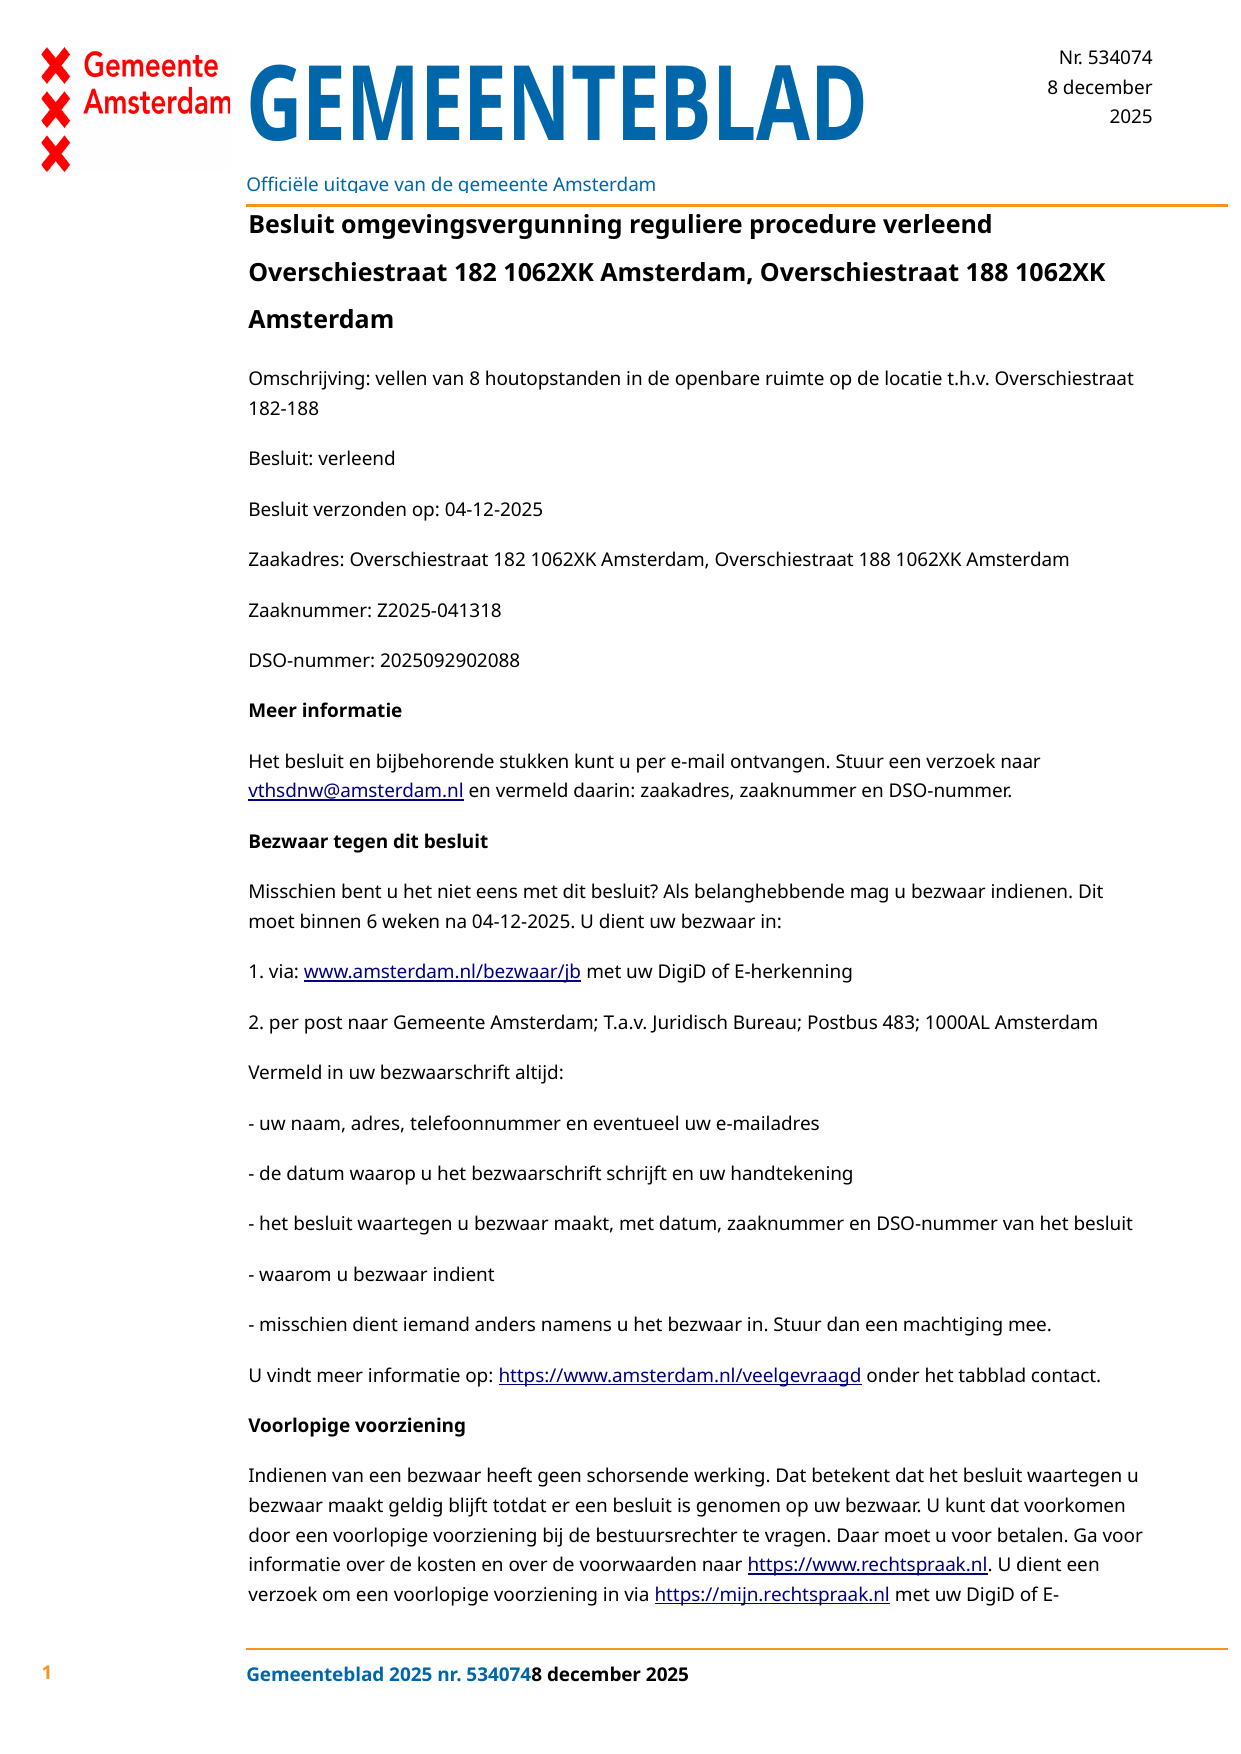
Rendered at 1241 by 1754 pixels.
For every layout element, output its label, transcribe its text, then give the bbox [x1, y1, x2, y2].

text Het besluit en bijbehorende stukken kunt u per e-mail ontvangen. Stuur een verzoek naar vthsdnw@amsterdam.nl en vermeld daarin: zaakadres, zaaknummer en DSO-nummer. [248, 748, 1152, 803]
picture [41, 47, 231, 172]
text 1. via: www.amsterdam.nl/bezwaar/jb met uw DigiD of E-herkenning [248, 958, 1152, 984]
text - de datum waarop u het bezwaarschrift schrijft en uw handtekening [248, 1160, 1152, 1186]
text Besluit: verleend [248, 446, 1152, 471]
text 2. per post naar Gemeente Amsterdam; T.a.v. Juridisch Bureau; Postbus 483; 1000AL Amsterdam [248, 1009, 1152, 1034]
text Besluit verzonden op: 04-12-2025 [248, 496, 1152, 522]
text Misschien bent u het niet eens met dit besluit? Als belanghebbende mag u bezwaar indienen. Dit moet binnen 6 weken na 04-12-2025. U dient uw bezwaar in: [248, 878, 1152, 934]
text - het besluit waartegen u bezwaar maakt, met datum, zaaknummer en DSO-nummer van het besluit [248, 1211, 1152, 1236]
text Bezwaar tegen dit besluit [248, 828, 1152, 854]
text DSO-nummer: 2025092902088 [248, 647, 1152, 673]
text Voorlopige voorziening [248, 1412, 1152, 1438]
text Omschrijving: vellen van 8 houtopstanden in de openbare ruimte op de locatie t.h.v. Overschiestraat 182-188 [248, 366, 1152, 421]
text - uw naam, adres, telefoonnummer en eventueel uw e-mailadres [248, 1110, 1152, 1135]
text Besluit omgevingsvergunning reguliere procedure verleend Overschiestraat 182 1062XK Amsterdam, Overschiestraat 188 1062XK Amsterdam [248, 207, 1152, 336]
text Indienen van een bezwaar heeft geen schorsende werking. Dat betekent dat het besluit waartegen u bezwaar maakt geldig blijft totdat er een besluit is genomen op uw bezwaar. U kunt dat voorkomen door een voorlopige voorziening bij de bestuursrechter te vragen. Daar moet u voor betalen. Ga voor informatie over de kosten en over de voorwaarden naar https://www.rechtspraak.nl. U dient een verzoek om een voorlopige voorziening in via https://mijn.rechtspraak.nl met uw DigiD of E- [248, 1463, 1152, 1607]
text Zaakadres: Overschiestraat 182 1062XK Amsterdam, Overschiestraat 188 1062XK Amsterdam [248, 546, 1152, 572]
text - waarom u bezwaar indient [248, 1261, 1152, 1287]
text Vermeld in uw bezwaarschrift altijd: [248, 1059, 1152, 1085]
text Zaaknummer: Z2025-041318 [248, 597, 1152, 622]
text Meer informatie [248, 698, 1152, 723]
text - misschien dient iemand anders namens u het bezwaar in. Stuur dan een machtiging mee. [248, 1311, 1152, 1337]
text U vindt meer informatie op: https://www.amsterdam.nl/veelgevraagd onder het tabblad contact. [248, 1362, 1152, 1387]
